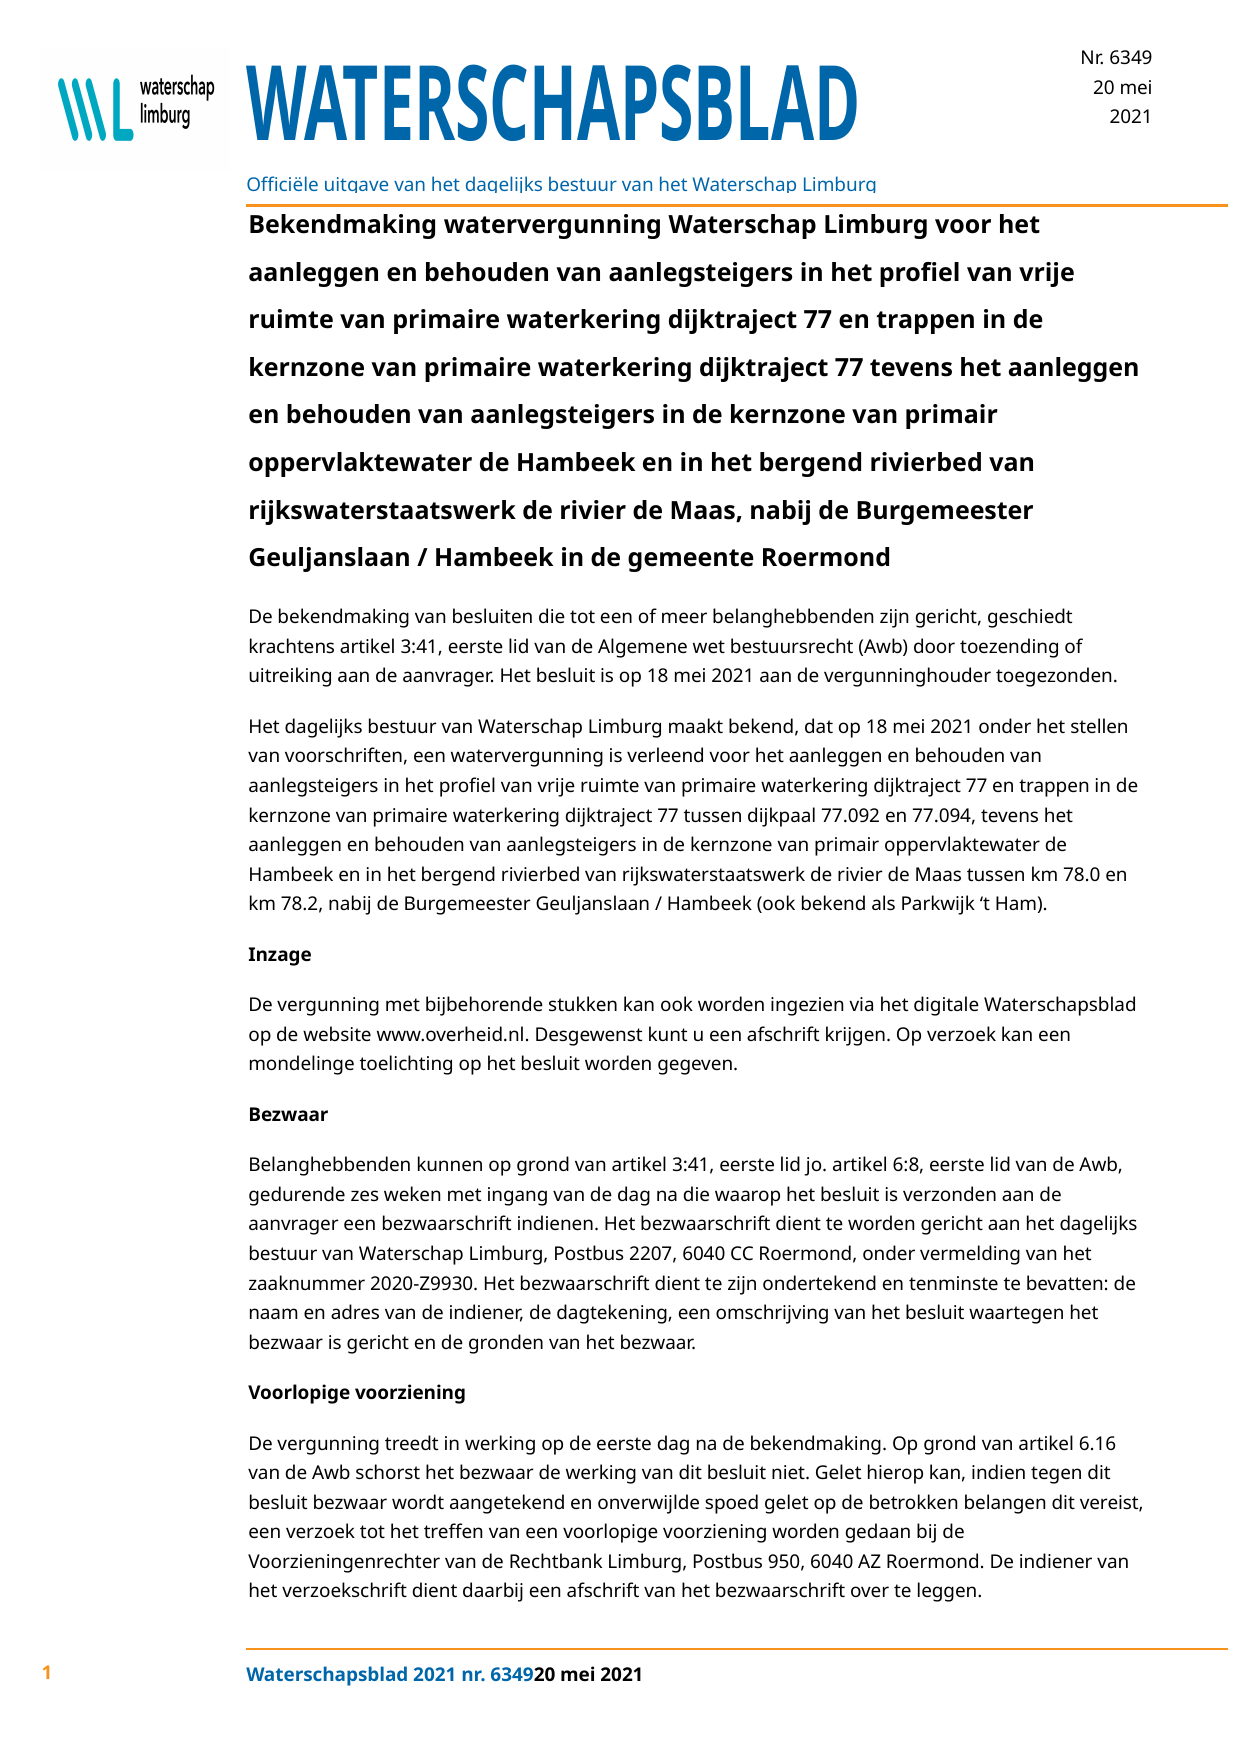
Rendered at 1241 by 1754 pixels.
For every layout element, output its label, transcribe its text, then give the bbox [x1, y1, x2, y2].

picture [41, 47, 231, 172]
text Bezwaar [248, 1101, 1152, 1127]
text Inzage [248, 941, 1152, 967]
text Voorlopige voorziening [248, 1379, 1152, 1405]
text Het dagelijks bestuur van Waterschap Limburg maakt bekend, dat op 18 mei 2021 onder het stellen van voorschriften, een watervergunning is verleend voor het aanleggen en behouden van aanlegsteigers in het profiel van vrije ruimte van primaire waterkering dijktraject 77 en trappen in de kernzone van primaire waterkering dijktraject 77 tussen dijkpaal 77.092 en 77.094, tevens het aanleggen en behouden van aanlegsteigers in de kernzone van primair oppervlaktewater de Hambeek en in het bergend rivierbed van rijkswaterstaatswerk de rivier de Maas tussen km 78.0 en km 78.2, nabij de Burgemeester Geuljanslaan / Hambeek (ook bekend als Parkwijk ‘t Ham). [248, 713, 1152, 916]
text De bekendmaking van besluiten die tot een of meer belanghebbenden zijn gericht, geschiedt krachtens artikel 3:41, eerste lid van de Algemene wet bestuursrecht (Awb) door toezending of uitreiking aan de aanvrager. Het besluit is op 18 mei 2021 aan de vergunninghouder toegezonden. [248, 603, 1152, 688]
text De vergunning met bijbehorende stukken kan ook worden ingezien via het digitale Waterschapsblad op de website www.overheid.nl. Desgewenst kunt u een afschrift krijgen. Op verzoek kan een mondelinge toelichting op het besluit worden gegeven. [248, 991, 1152, 1076]
text Belanghebbenden kunnen op grond van artikel 3:41, eerste lid jo. artikel 6:8, eerste lid van de Awb, gedurende zes weken met ingang van de dag na die waarop het besluit is verzonden aan de aanvrager een bezwaarschrift indienen. Het bezwaarschrift dient te worden gericht aan het dagelijks bestuur van Waterschap Limburg, Postbus 2207, 6040 CC Roermond, onder vermelding van het zaaknummer 2020-Z9930. Het bezwaarschrift dient te zijn ondertekend en tenminste te bevatten: de naam en adres van de indiener, de dagtekening, een omschrijving van het besluit waartegen het bezwaar is gericht en de gronden van het bezwaar. [248, 1151, 1152, 1355]
text De vergunning treedt in werking op de eerste dag na de bekendmaking. Op grond van artikel 6.16 van de Awb schorst het bezwaar de werking van dit besluit niet. Gelet hierop kan, indien tegen dit besluit bezwaar wordt aangetekend en onverwijlde spoed gelet op de betrokken belangen dit vereist, een verzoek tot het treffen van een voorlopige voorziening worden gedaan bij de Voorzieningenrechter van de Rechtbank Limburg, Postbus 950, 6040 AZ Roermond. De indiener van het verzoekschrift dient daarbij een afschrift van het bezwaarschrift over te leggen. [248, 1430, 1152, 1603]
text Bekendmaking watervergunning Waterschap Limburg voor het aanleggen en behouden van aanlegsteigers in het profiel van vrije ruimte van primaire waterkering dijktraject 77 en trappen in de kernzone van primaire waterkering dijktraject 77 tevens het aanleggen en behouden van aanlegsteigers in de kernzone van primair oppervlaktewater de Hambeek en in het bergend rivierbed van rijkswaterstaatswerk de rivier de Maas, nabij de Burgemeester Geuljanslaan / Hambeek in de gemeente Roermond [248, 207, 1152, 574]
